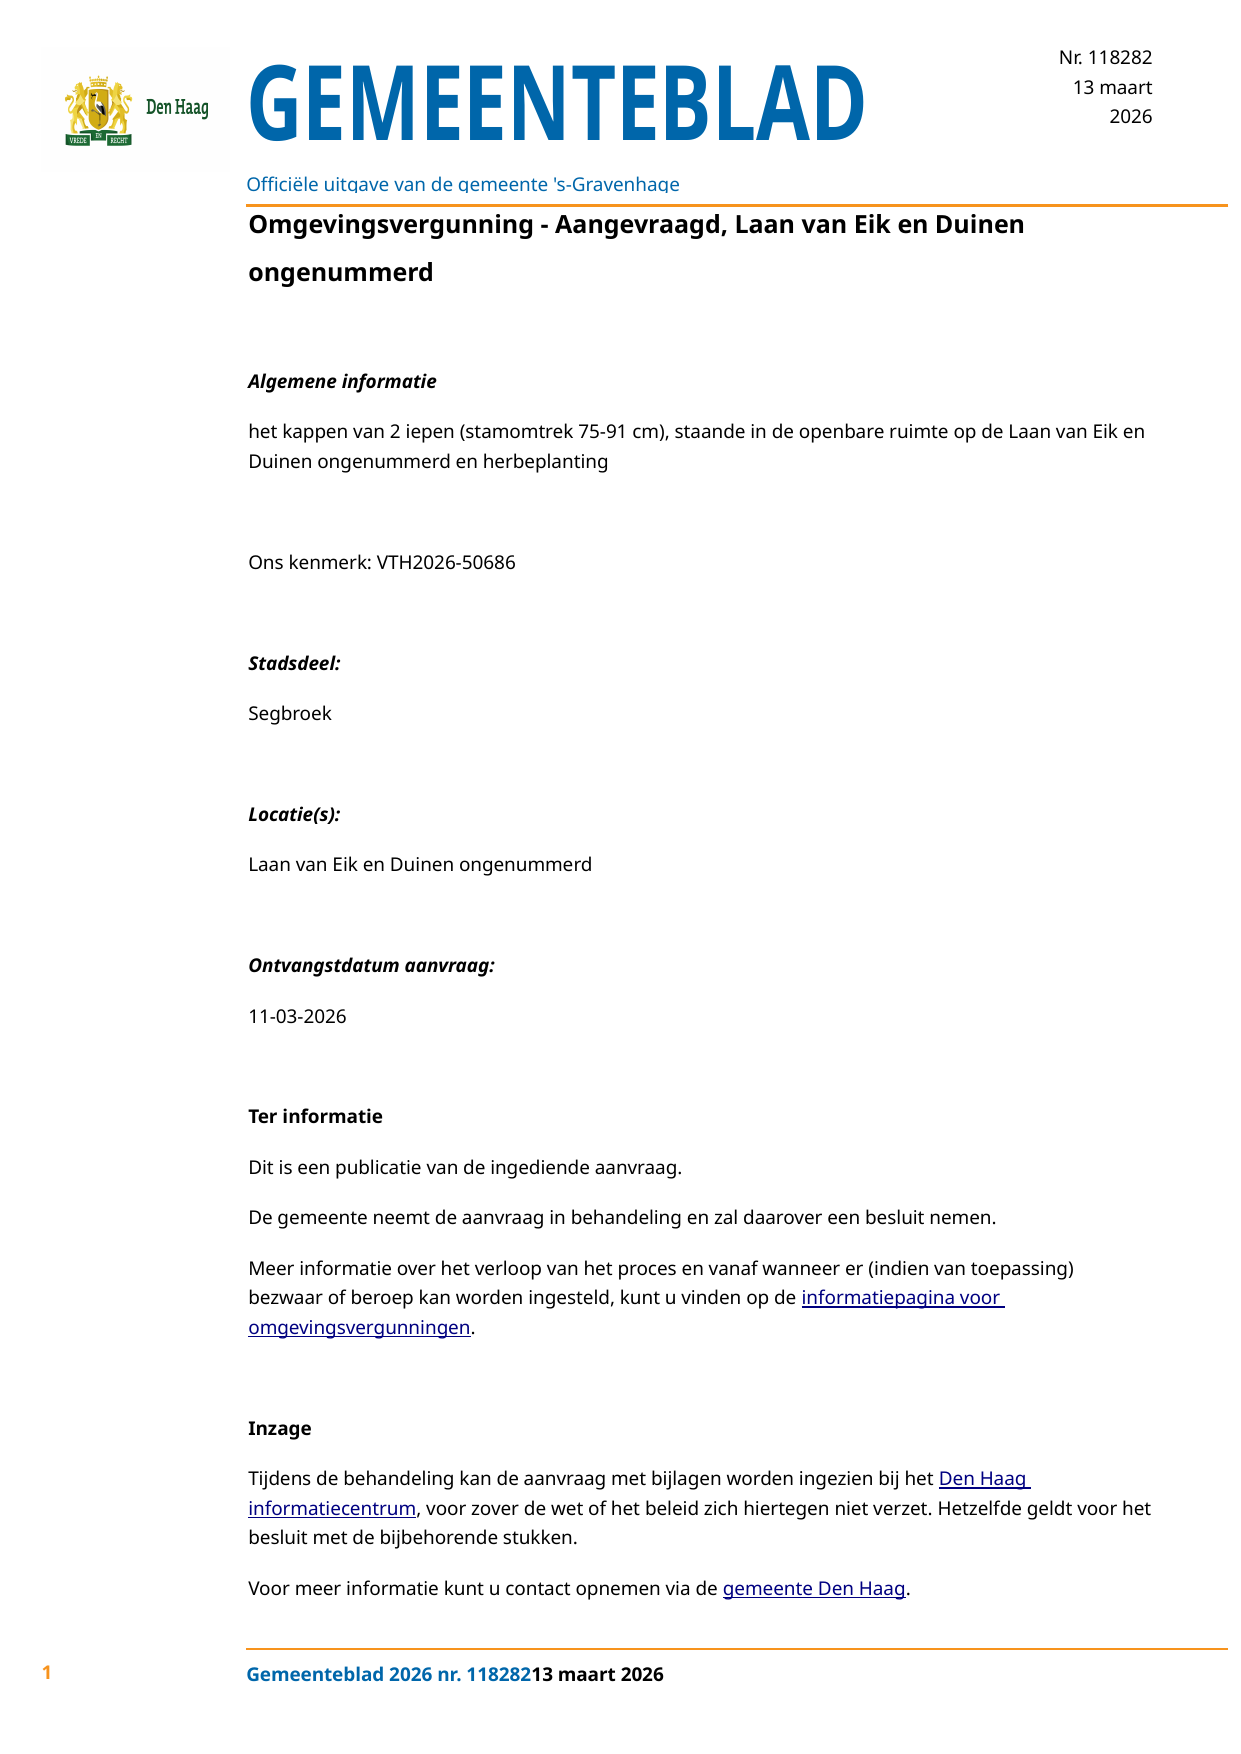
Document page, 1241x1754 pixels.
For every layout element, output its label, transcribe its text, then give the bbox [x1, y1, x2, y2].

text Segbroek [248, 700, 1152, 726]
text Locatie(s): [248, 801, 1152, 827]
text Omgevingsvergunning - Aangevraagd, Laan van Eik en Duinen ongenummerd [248, 207, 1152, 288]
text Inzage [248, 1415, 1152, 1441]
text Stadsdeel: [248, 650, 1152, 676]
text het kappen van 2 iepen (stamomtrek 75-91 cm), staande in de openbare ruimte op de Laan van Eik en Duinen ongenummerd en herbeplanting [248, 419, 1152, 474]
text Tijdens de behandeling kan de aanvraag met bijlagen worden ingezien bij het Den Haag informatiecentrum, voor zover de wet of het beleid zich hiertegen niet verzet. Hetzelfde geldt voor het besluit met de bijbehorende stukken. [248, 1465, 1152, 1550]
text Ter informatie [248, 1104, 1152, 1129]
text Dit is een publicatie van de ingediende aanvraag. [248, 1154, 1152, 1180]
text Algemene informatie [248, 368, 1152, 394]
text Meer informatie over het verloop van het proces en vanaf wanneer er (indien van toepassing) bezwaar of beroep kan worden ingesteld, kunt u vinden op de informatiepagina voor omgevingsvergunningen. [248, 1255, 1152, 1340]
text Ons kenmerk: VTH2026-50686 [248, 549, 1152, 575]
text Voor meer informatie kunt u contact opnemen via de gemeente Den Haag. [248, 1575, 1152, 1601]
text 11-03-2026 [248, 1003, 1152, 1029]
text Laan van Eik en Duinen ongenummerd [248, 852, 1152, 877]
text Ontvangstdatum aanvraag: [248, 952, 1152, 978]
text De gemeente neemt de aanvraag in behandeling en zal daarover een besluit nemen. [248, 1204, 1152, 1230]
picture [41, 47, 231, 172]
